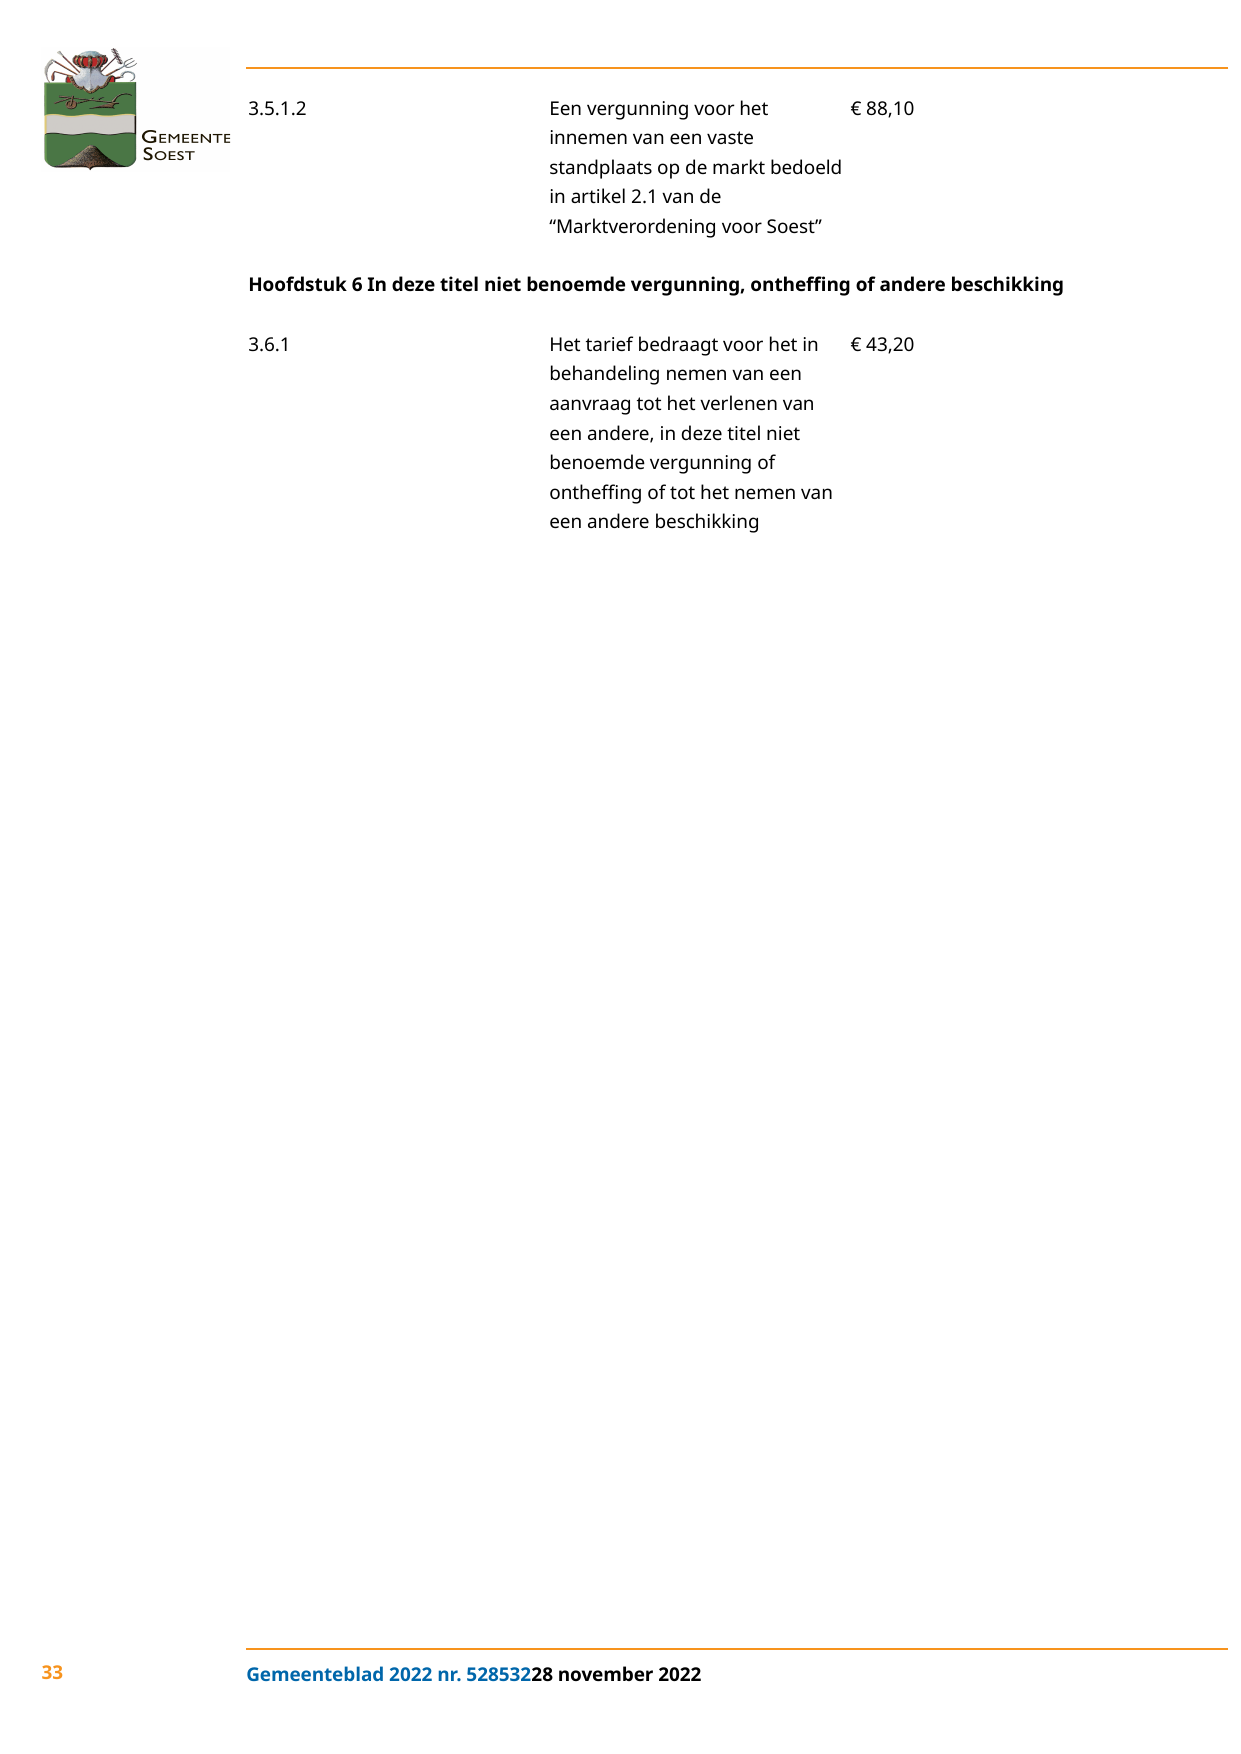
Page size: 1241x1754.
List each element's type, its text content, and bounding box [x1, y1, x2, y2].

table_header Het tarief bedraagt voor het in behandeling nemen van een aanvraag tot het verlenen van een andere, in deze titel niet benoemde vergunning of ontheffing of tot het nemen van een andere beschikking [549, 331, 850, 534]
table_header 3.6.1 [248, 331, 549, 534]
table_cell Een vergunning voor het innemen van een vaste standplaats op de markt bedoeld in artikel 2.1 van de “Marktverordening voor Soest” [549, 95, 850, 239]
table_cell 3.5.1.2 [248, 95, 549, 239]
text Hoofdstuk 6 In deze titel niet benoemde vergunning, ontheffing of andere beschikking [248, 272, 1152, 297]
table_cell € 88,10 [850, 95, 1152, 239]
table_header € 43,20 [850, 331, 1152, 534]
picture [41, 47, 231, 172]
